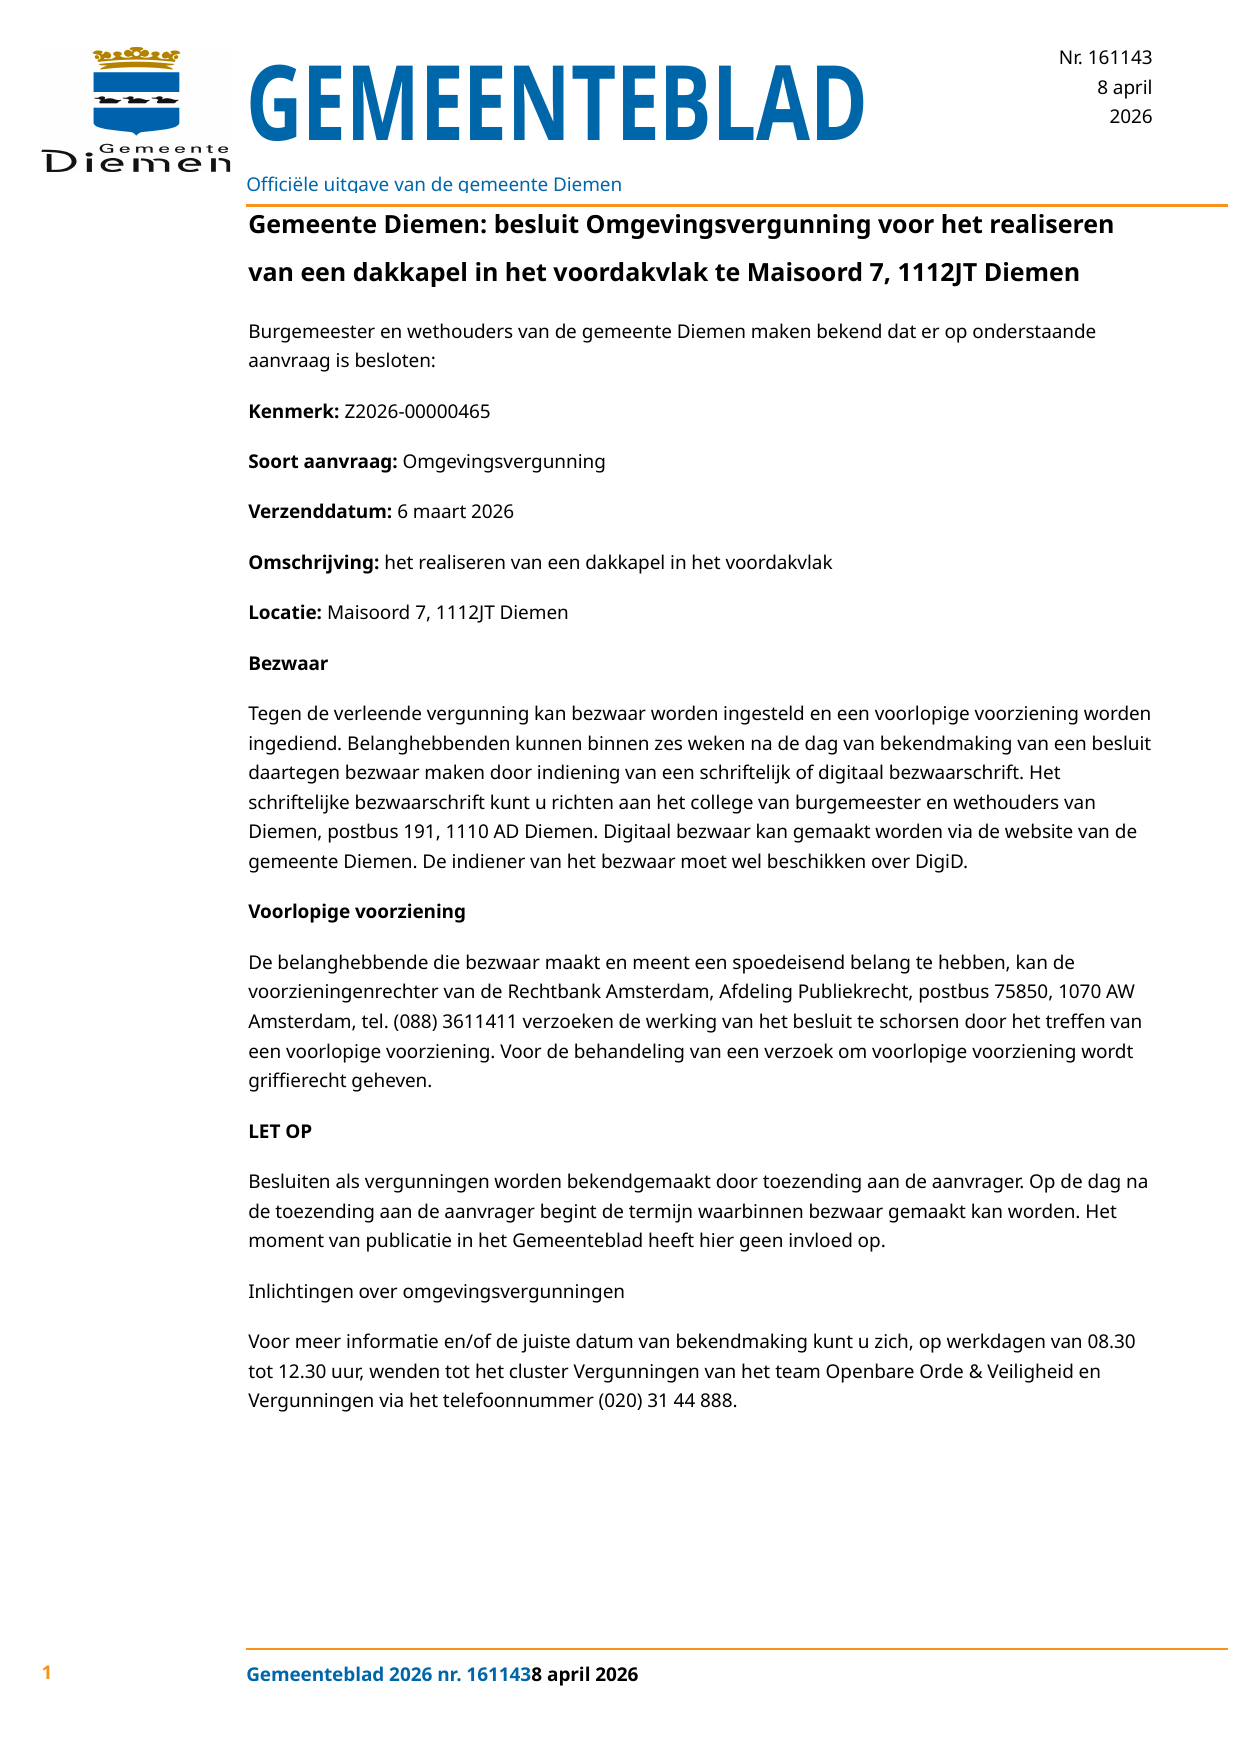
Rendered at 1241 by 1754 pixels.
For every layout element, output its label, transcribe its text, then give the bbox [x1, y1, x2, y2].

text Burgemeester en wethouders van de gemeente Diemen maken bekend dat er op onderstaande aanvraag is besloten: [248, 318, 1152, 373]
text Inlichtingen over omgevingsvergunningen [248, 1278, 1152, 1304]
text Omschrijving: het realiseren van een dakkapel in het voordakvlak [248, 549, 1152, 575]
text Voorlopige voorziening [248, 899, 1152, 924]
text LET OP [248, 1118, 1152, 1144]
text Verzenddatum: 6 maart 2026 [248, 499, 1152, 524]
text Besluiten als vergunningen worden bekendgemaakt door toezending aan de aanvrager. Op de dag na de toezending aan de aanvrager begint de termijn waarbinnen bezwaar gemaakt kan worden. Het moment van publicatie in het Gemeenteblad heeft hier geen invloed op. [248, 1168, 1152, 1253]
text Gemeente Diemen: besluit Omgevingsvergunning voor het realiseren van een dakkapel in het voordakvlak te Maisoord 7, 1112JT Diemen [248, 207, 1152, 288]
text Kenmerk: Z2026-00000465 [248, 398, 1152, 424]
text De belanghebbende die bezwaar maakt en meent een spoedeisend belang te hebben, kan de voorzieningenrechter van de Rechtbank Amsterdam, Afdeling Publiekrecht, postbus 75850, 1070 AW Amsterdam, tel. (088) 3611411 verzoeken de werking van het besluit te schorsen door het treffen van een voorlopige voorziening. Voor de behandeling van een verzoek om voorlopige voorziening wordt griffierecht geheven. [248, 949, 1152, 1093]
text Voor meer informatie en/of de juiste datum van bekendmaking kunt u zich, op werkdagen van 08.30 tot 12.30 uur, wenden tot het cluster Vergunningen van het team Openbare Orde & Veiligheid en Vergunningen via het telefoonnummer (020) 31 44 888. [248, 1328, 1152, 1413]
text Bezwaar [248, 650, 1152, 676]
text Soort aanvraag: Omgevingsvergunning [248, 448, 1152, 474]
picture [41, 47, 231, 172]
text Locatie: Maisoord 7, 1112JT Diemen [248, 599, 1152, 625]
text Tegen de verleende vergunning kan bezwaar worden ingesteld en een voorlopige voorziening worden ingediend. Belanghebbenden kunnen binnen zes weken na de dag van bekendmaking van een besluit daartegen bezwaar maken door indiening van een schriftelijk of digitaal bezwaarschrift. Het schriftelijke bezwaarschrift kunt u richten aan het college van burgemeester en wethouders van Diemen, postbus 191, 1110 AD Diemen. Digitaal bezwaar kan gemaakt worden via de website van de gemeente Diemen. De indiener van het bezwaar moet wel beschikken over DigiD. [248, 700, 1152, 874]
